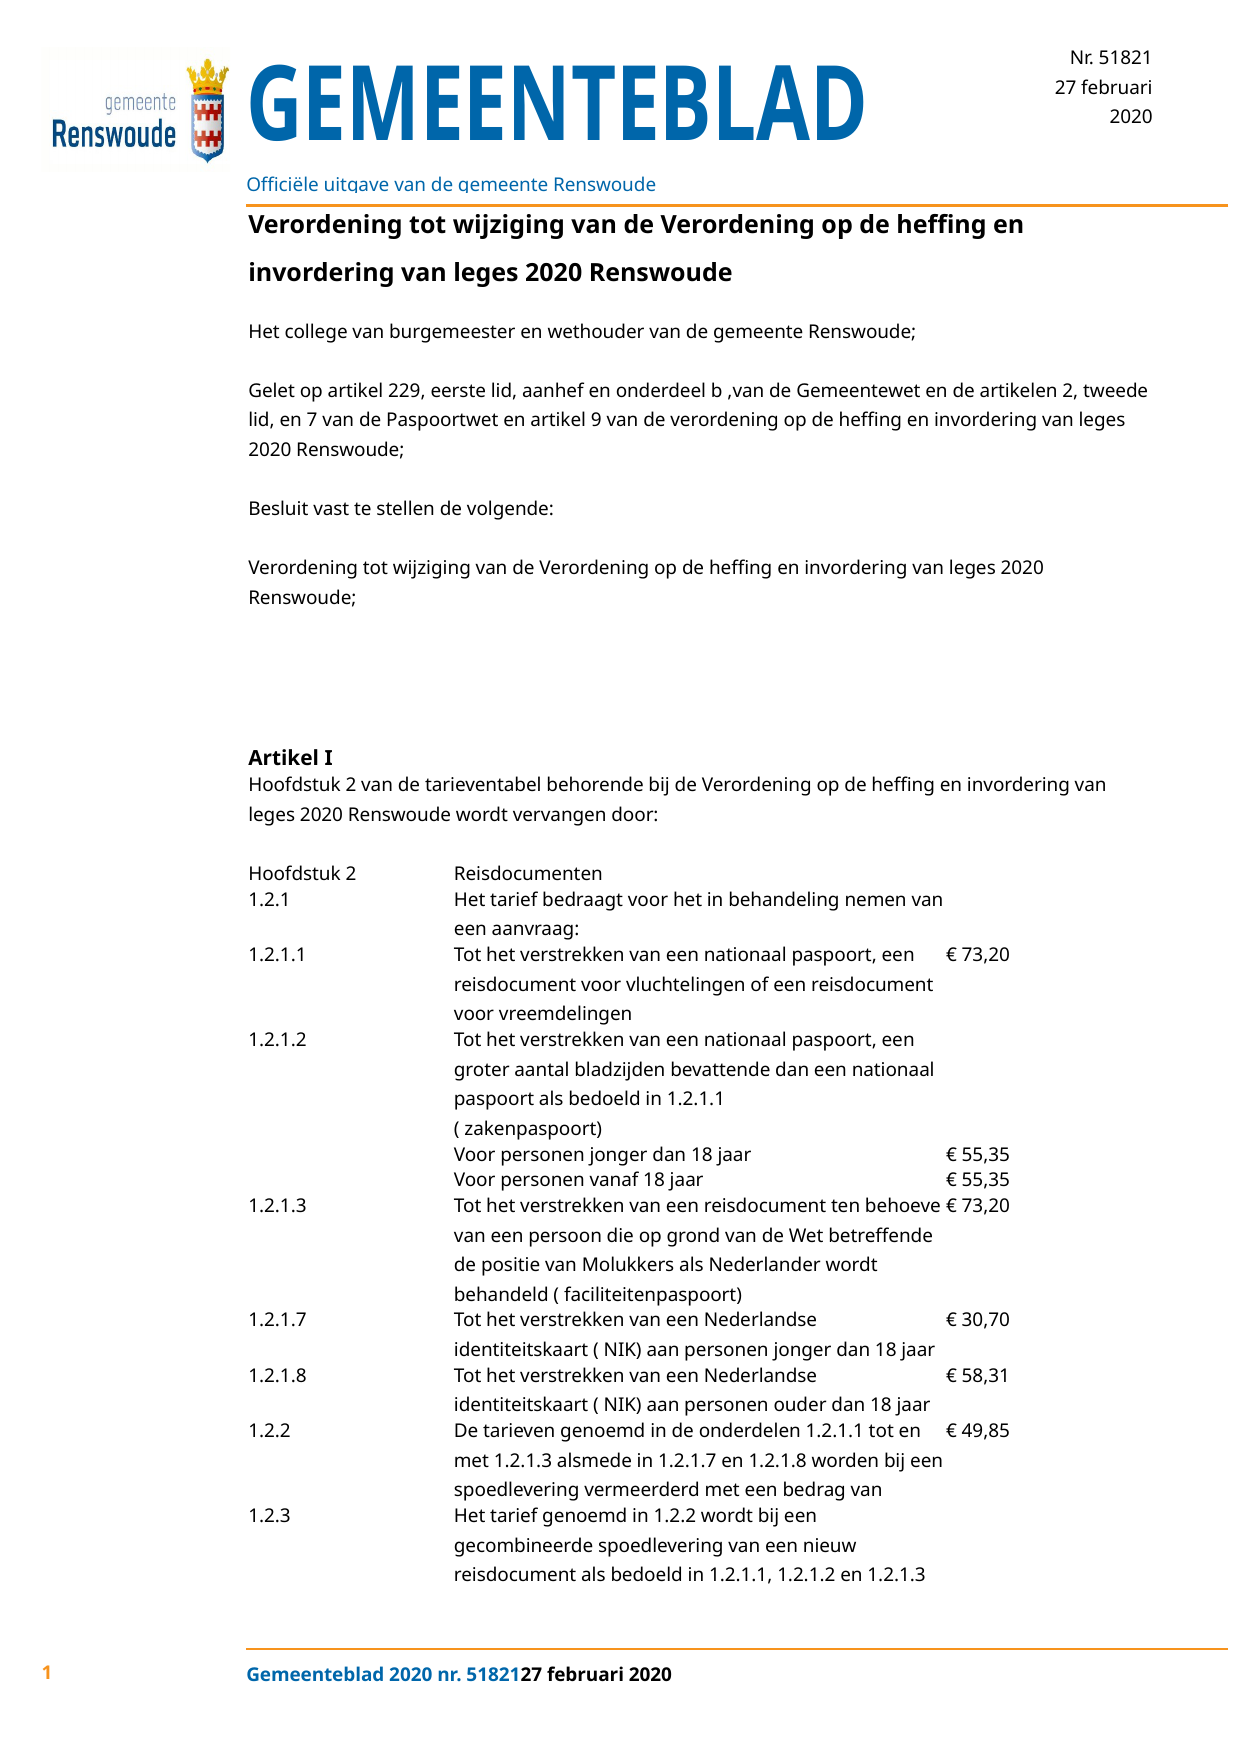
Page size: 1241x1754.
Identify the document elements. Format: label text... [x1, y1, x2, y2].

table_cell 1.2.1.1 [248, 941, 454, 1026]
text Gelet op artikel 229, eerste lid, aanhef en onderdeel b ,van de Gemeentewet en de artikelen 2, tweede lid, en 7 van de Paspoortwet en artikel 9 van de verordening op de heffing en invordering van leges 2020 Renswoude; [248, 377, 1152, 462]
table_cell Tot het verstrekken van een reisdocument ten behoeve van een persoon die op grond van de Wet betreffende de positie van Molukkers als Nederlander wordt behandeld ( faciliteitenpaspoort) [454, 1192, 946, 1307]
table_header Reisdocumenten [454, 860, 946, 886]
text Artikel I [248, 743, 1152, 771]
picture [41, 47, 231, 172]
table_cell [946, 886, 1152, 941]
table_header Hoofdstuk 2 [248, 860, 454, 886]
text Hoofdstuk 2 van de tarieventabel behorende bij de Verordening op de heffing en invordering van leges 2020 Renswoude wordt vervangen door: [248, 771, 1152, 827]
table_cell [946, 1502, 1152, 1587]
table_cell Het tarief genoemd in 1.2.2 wordt bij een gecombineerde spoedlevering van een nieuw reisdocument als bedoeld in 1.2.1.1, 1.2.1.2 en 1.2.1.3 [454, 1502, 946, 1587]
table_cell 1.2.3 [248, 1502, 454, 1587]
table_cell € 58,31 [946, 1362, 1152, 1417]
table_cell [248, 1166, 454, 1192]
text Verordening tot wijziging van de Verordening op de heffing en invordering van leges 2020 Renswoude; [248, 554, 1152, 610]
table_cell € 49,85 [946, 1417, 1152, 1502]
table_cell Het tarief bedraagt voor het in behandeling nemen van een aanvraag: [454, 886, 946, 941]
table_cell 1.2.2 [248, 1417, 454, 1502]
table_header [946, 860, 1152, 886]
table_cell Tot het verstrekken van een Nederlandse identiteitskaart ( NIK) aan personen jonger dan 18 jaar [454, 1307, 946, 1362]
table_cell € 73,20 [946, 1192, 1152, 1307]
table_cell 1.2.1.8 [248, 1362, 454, 1417]
table_cell € 30,70 [946, 1307, 1152, 1362]
table_cell Tot het verstrekken van een nationaal paspoort, een reisdocument voor vluchtelingen of een reisdocument voor vreemdelingen [454, 941, 946, 1026]
text Verordening tot wijziging van de Verordening op de heffing en invordering van leges 2020 Renswoude [248, 207, 1152, 288]
table_cell 1.2.1 [248, 886, 454, 941]
table_cell [946, 1026, 1152, 1141]
table_cell Voor personen vanaf 18 jaar [454, 1166, 946, 1192]
table_cell De tarieven genoemd in de onderdelen 1.2.1.1 tot en met 1.2.1.3 alsmede in 1.2.1.7 en 1.2.1.8 worden bij een spoedlevering vermeerderd met een bedrag van [454, 1417, 946, 1502]
table_cell 1.2.1.2 [248, 1026, 454, 1141]
table_cell € 55,35 [946, 1166, 1152, 1192]
table_cell € 73,20 [946, 941, 1152, 1026]
table_cell € 55,35 [946, 1141, 1152, 1166]
table_cell Voor personen jonger dan 18 jaar [454, 1141, 946, 1166]
table_cell 1.2.1.7 [248, 1307, 454, 1362]
table_cell [248, 1141, 454, 1166]
table_cell Tot het verstrekken van een Nederlandse identiteitskaart ( NIK) aan personen ouder dan 18 jaar [454, 1362, 946, 1417]
text Het college van burgemeester en wethouder van de gemeente Renswoude; [248, 318, 1152, 344]
table_cell 1.2.1.3 [248, 1192, 454, 1307]
text Besluit vast te stellen de volgende: [248, 495, 1152, 521]
table_cell Tot het verstrekken van een nationaal paspoort, een groter aantal bladzijden bevattende dan een nationaal paspoort als bedoeld in 1.2.1.1 ( zakenpaspoort) [454, 1026, 946, 1141]
